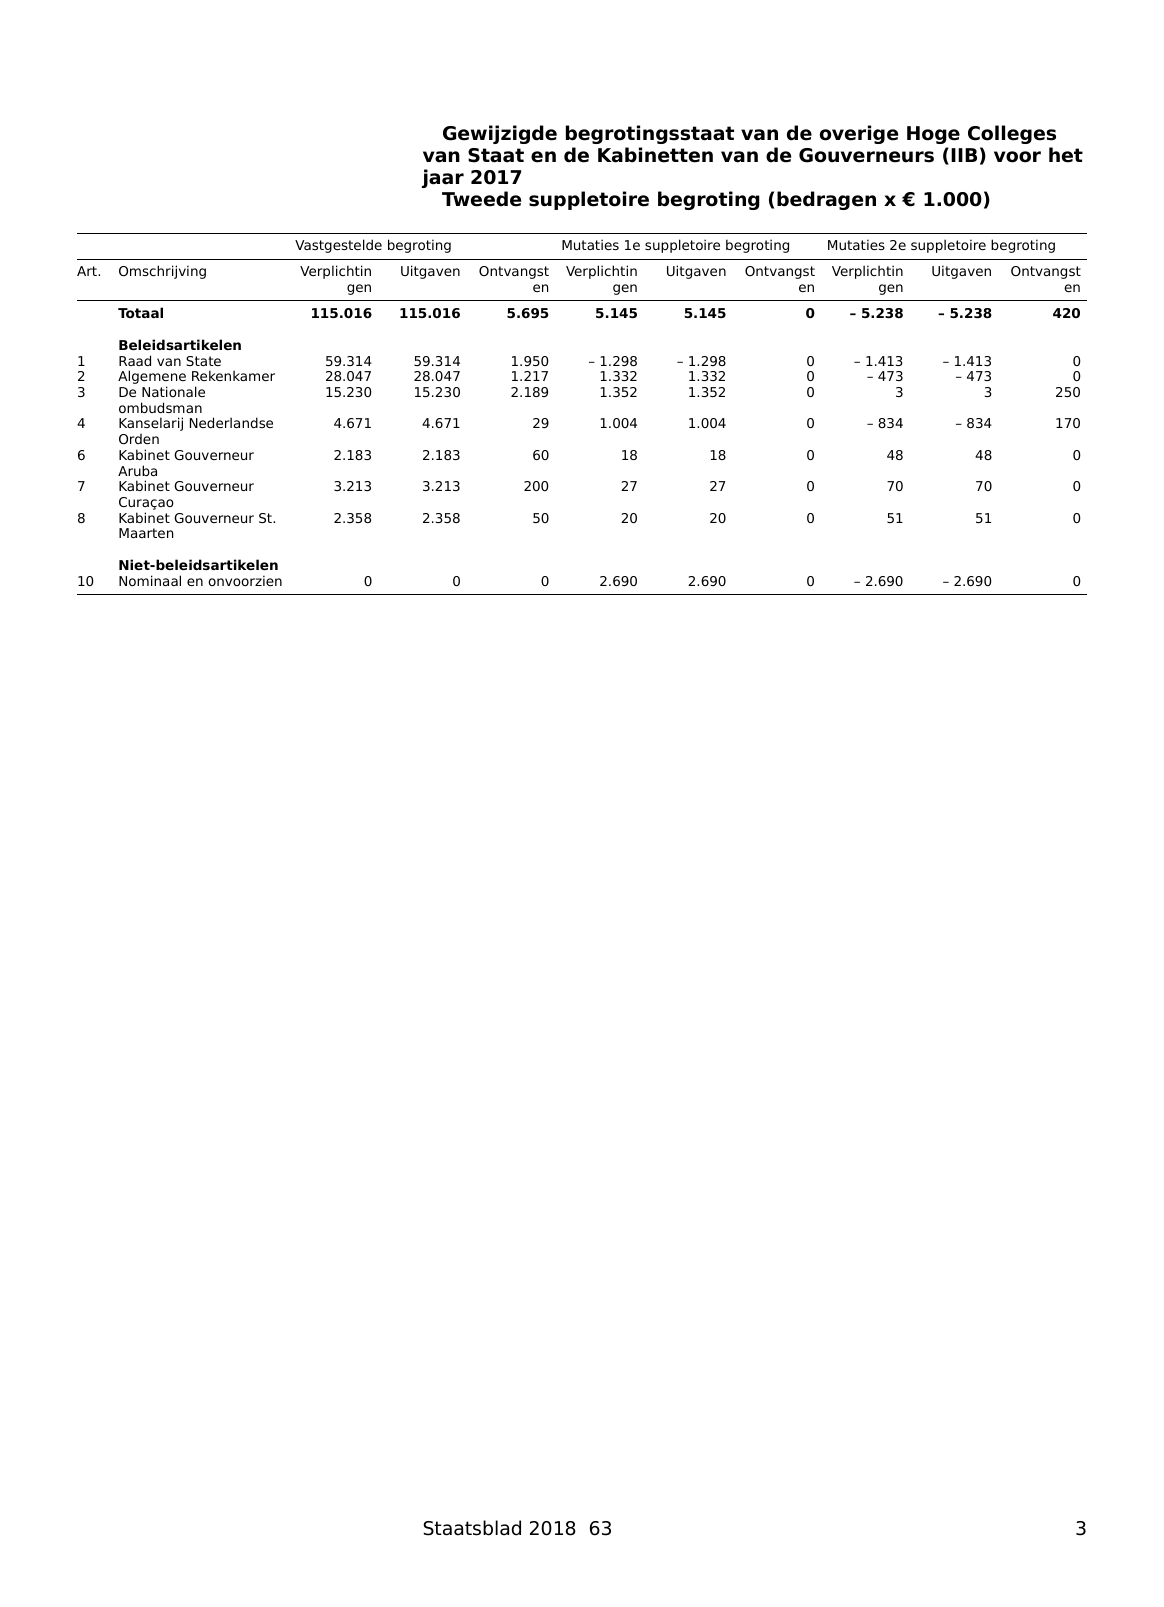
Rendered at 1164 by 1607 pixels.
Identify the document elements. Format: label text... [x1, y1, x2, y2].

table_cell 2.189 [466, 385, 555, 416]
table_cell 3.213 [378, 479, 466, 511]
table_cell [466, 542, 555, 558]
table_cell 0 [732, 416, 821, 448]
table_cell 3 [909, 385, 998, 416]
table_cell 28.047 [378, 369, 466, 385]
table_cell 20 [644, 511, 732, 542]
table_cell [732, 558, 821, 573]
table_cell 5.695 [466, 301, 555, 322]
table_cell [77, 338, 112, 353]
table_cell – 5.238 [909, 301, 998, 322]
table_cell 2.183 [378, 448, 466, 479]
table_cell 2.183 [289, 448, 378, 479]
table_cell 2.690 [555, 574, 644, 594]
table_cell [998, 322, 1087, 338]
table_cell [644, 558, 732, 573]
table_cell 170 [998, 416, 1087, 448]
table_cell 0 [466, 574, 555, 594]
table_cell Uitgaven [378, 260, 466, 300]
table_cell 0 [998, 479, 1087, 511]
table_cell 0 [732, 574, 821, 594]
table_cell 15.230 [289, 385, 378, 416]
table_cell – 1.298 [555, 353, 644, 369]
table_header Mutaties 2e suppletoire begroting [821, 234, 1087, 258]
table_cell [466, 322, 555, 338]
table_cell – 834 [909, 416, 998, 448]
table_cell [289, 338, 378, 353]
table_header [112, 234, 289, 258]
table_cell 115.016 [378, 301, 466, 322]
table_cell 5.145 [644, 301, 732, 322]
table_cell Raad van State [112, 353, 289, 369]
table_cell 1 [77, 353, 112, 369]
table_cell 5.145 [555, 301, 644, 322]
table_cell De Nationale ombudsman [112, 385, 289, 416]
table_cell Uitgaven [909, 260, 998, 300]
table_cell 1.352 [555, 385, 644, 416]
table_cell Uitgaven [644, 260, 732, 300]
table_cell [998, 542, 1087, 558]
table_cell [732, 338, 821, 353]
table_cell [77, 558, 112, 573]
table_cell 10 [77, 574, 112, 594]
table_cell [77, 542, 112, 558]
table_cell 0 [732, 448, 821, 479]
table_cell [821, 542, 909, 558]
table_cell 1.217 [466, 369, 555, 385]
table_cell 70 [909, 479, 998, 511]
table_cell 2.690 [644, 574, 732, 594]
table_cell 59.314 [289, 353, 378, 369]
table_cell – 2.690 [909, 574, 998, 594]
table_cell 0 [732, 385, 821, 416]
table_cell [112, 542, 289, 558]
table_cell 7 [77, 479, 112, 511]
table_cell 0 [732, 369, 821, 385]
table_cell 18 [644, 448, 732, 479]
table_cell Totaal [112, 301, 289, 322]
table_cell 0 [998, 369, 1087, 385]
table_cell – 473 [909, 369, 998, 385]
table_cell [644, 542, 732, 558]
table_cell [909, 338, 998, 353]
table_cell 1.950 [466, 353, 555, 369]
table_cell [112, 322, 289, 338]
table_cell 0 [732, 301, 821, 322]
table_cell 20 [555, 511, 644, 542]
table_cell 3 [821, 385, 909, 416]
table_cell 27 [644, 479, 732, 511]
table_cell [732, 322, 821, 338]
table_cell [378, 322, 466, 338]
table_cell 1.332 [644, 369, 732, 385]
table_cell [77, 322, 112, 338]
table_cell [998, 338, 1087, 353]
table_header Vastgestelde begroting [289, 234, 555, 258]
table_cell [466, 338, 555, 353]
table_cell [732, 542, 821, 558]
table_cell Omschrijving [112, 260, 289, 300]
table_cell Verplichtingen [555, 260, 644, 300]
table_cell 1.352 [644, 385, 732, 416]
table_cell 1.332 [555, 369, 644, 385]
table_cell Beleidsartikelen [112, 338, 289, 353]
table_cell – 1.413 [821, 353, 909, 369]
table_cell Kabinet Gouverneur St. Maarten [112, 511, 289, 542]
table_cell [289, 322, 378, 338]
text Tweede suppletoire begroting (bedragen x € 1.000) [422, 188, 1087, 211]
table_cell [909, 558, 998, 573]
table_cell Kanselarij Nederlandse Orden [112, 416, 289, 448]
table_cell 0 [732, 479, 821, 511]
table_cell 2 [77, 369, 112, 385]
table_cell Ontvangsten [998, 260, 1087, 300]
table_cell 200 [466, 479, 555, 511]
table_cell Verplichtingen [289, 260, 378, 300]
table_cell 1.004 [644, 416, 732, 448]
table_cell 8 [77, 511, 112, 542]
table_cell 420 [998, 301, 1087, 322]
table_cell [555, 542, 644, 558]
table_cell – 1.298 [644, 353, 732, 369]
table_cell 3.213 [289, 479, 378, 511]
table_cell Verplichtingen [821, 260, 909, 300]
table_cell – 5.238 [821, 301, 909, 322]
table_cell 51 [821, 511, 909, 542]
table_cell 0 [732, 353, 821, 369]
table_cell 18 [555, 448, 644, 479]
table_cell – 1.413 [909, 353, 998, 369]
table_cell Kabinet Gouverneur Aruba [112, 448, 289, 479]
table_cell [821, 558, 909, 573]
table_cell 51 [909, 511, 998, 542]
table_cell [821, 322, 909, 338]
table_cell [555, 338, 644, 353]
table_cell [555, 558, 644, 573]
table_cell [998, 558, 1087, 573]
table_cell 2.358 [378, 511, 466, 542]
table_cell 0 [732, 511, 821, 542]
table_cell [909, 322, 998, 338]
table_cell [289, 542, 378, 558]
table_cell 0 [378, 574, 466, 594]
table_cell Ontvangsten [732, 260, 821, 300]
table_cell 250 [998, 385, 1087, 416]
table_cell Art. [77, 260, 112, 300]
table_cell 1.004 [555, 416, 644, 448]
table_cell 29 [466, 416, 555, 448]
table_cell [555, 322, 644, 338]
table_cell [378, 558, 466, 573]
table_cell 4.671 [289, 416, 378, 448]
table_cell 0 [289, 574, 378, 594]
table_cell – 2.690 [821, 574, 909, 594]
table_cell 4 [77, 416, 112, 448]
table_cell 15.230 [378, 385, 466, 416]
table_cell 0 [998, 574, 1087, 594]
table_cell [821, 338, 909, 353]
table_cell 0 [998, 511, 1087, 542]
table_cell 70 [821, 479, 909, 511]
table_header Mutaties 1e suppletoire begroting [555, 234, 821, 258]
table_cell [289, 558, 378, 573]
table_cell Niet-beleidsartikelen [112, 558, 289, 573]
table_cell Kabinet Gouverneur Curaçao [112, 479, 289, 511]
table_cell – 834 [821, 416, 909, 448]
table_cell 28.047 [289, 369, 378, 385]
table_cell 50 [466, 511, 555, 542]
table_cell [909, 542, 998, 558]
table_cell 0 [998, 353, 1087, 369]
table_cell 2.358 [289, 511, 378, 542]
table_cell [644, 322, 732, 338]
table_header [77, 234, 112, 258]
table_cell [466, 558, 555, 573]
table_cell Algemene Rekenkamer [112, 369, 289, 385]
table_cell [77, 301, 112, 322]
table_cell 4.671 [378, 416, 466, 448]
table_cell 48 [821, 448, 909, 479]
table_cell 60 [466, 448, 555, 479]
table_cell 48 [909, 448, 998, 479]
table_cell 3 [77, 385, 112, 416]
table_cell 115.016 [289, 301, 378, 322]
table_cell [378, 338, 466, 353]
text Gewijzigde begrotingsstaat van de overige Hoge Colleges van Staat en de Kabinetten van de Gouverneurs (IIB) voor het jaar 2017 [422, 123, 1087, 188]
table_cell 6 [77, 448, 112, 479]
table_cell [378, 542, 466, 558]
table_cell Ontvangsten [466, 260, 555, 300]
table_cell 0 [998, 448, 1087, 479]
table_cell [644, 338, 732, 353]
table_cell 59.314 [378, 353, 466, 369]
table_cell Nominaal en onvoorzien [112, 574, 289, 594]
table_cell 27 [555, 479, 644, 511]
table_cell – 473 [821, 369, 909, 385]
